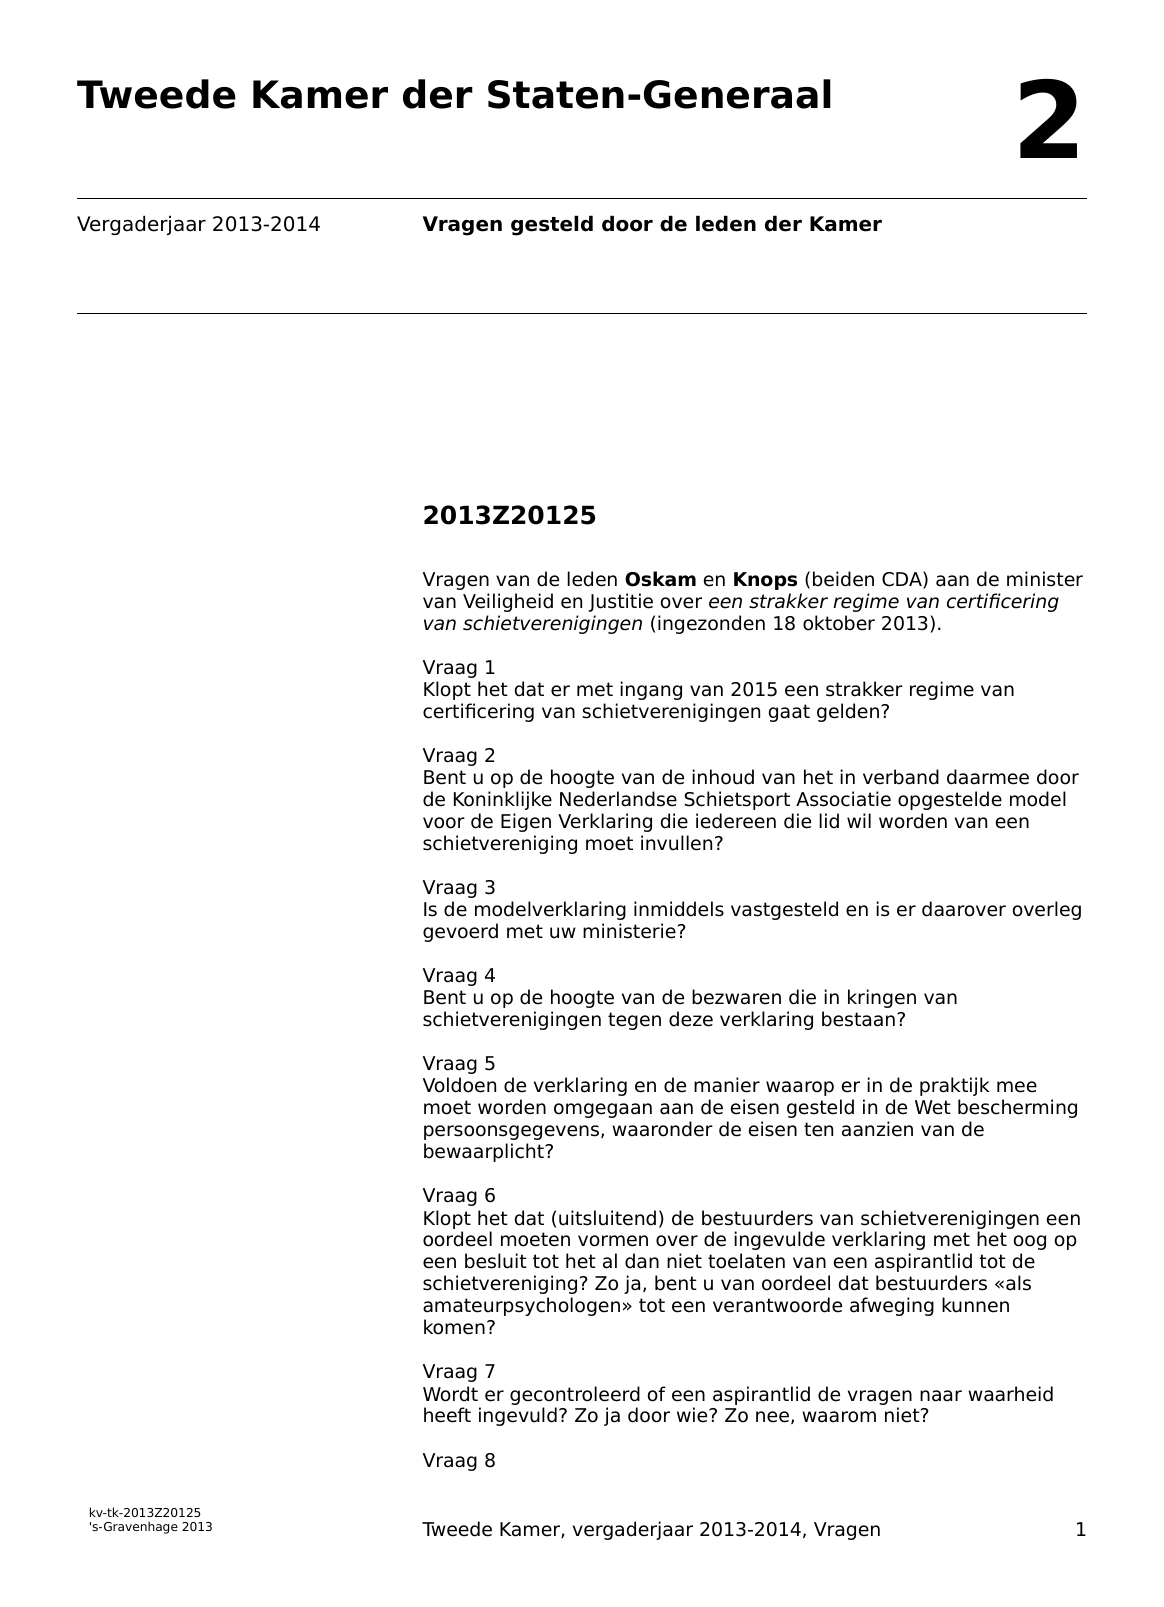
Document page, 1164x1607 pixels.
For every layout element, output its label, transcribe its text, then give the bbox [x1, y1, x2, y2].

text Wordt er gecontroleerd of een aspirantlid de vragen naar waarheid heeft ingevuld? Zo ja door wie? Zo nee, waarom niet? [422, 1383, 1087, 1427]
text Vraag 2 [422, 745, 1087, 767]
text Vragen van de leden Oskam en Knops (beiden CDA) aan de minister van Veiligheid en Justitie over een strakker regime van certificering van schietverenigingen (ingezonden 18 oktober 2013). [422, 569, 1087, 635]
text Vraag 8 [422, 1449, 1087, 1472]
text Bent u op de hoogte van de inhoud van het in verband daarmee door de Koninklijke Nederlandse Schietsport Associatie opgestelde model voor de Eigen Verklaring die iedereen die lid wil worden van een schietvereniging moet invullen? [422, 767, 1087, 855]
table_cell Vragen gesteld door de leden der Kamer [422, 199, 1087, 313]
text kv-tk-2013Z20125 [88, 1506, 323, 1520]
text Vraag 1 [422, 657, 1087, 679]
text Vraag 7 [422, 1361, 1087, 1383]
text Is de modelverklaring inmiddels vastgesteld en is er daarover overleg gevoerd met uw ministerie? [422, 899, 1087, 943]
text Vraag 3 [422, 877, 1087, 899]
text Bent u op de hoogte van de bezwaren die in kringen van schietverenigingen tegen deze verklaring bestaan? [422, 987, 1087, 1031]
text 's-Gravenhage 2013 [88, 1520, 323, 1534]
text Voldoen de verklaring en de manier waarop er in de praktijk mee moet worden omgegaan aan de eisen gesteld in de Wet bescherming persoonsgegevens, waaronder de eisen ten aanzien van de bewaarplicht? [422, 1075, 1087, 1163]
text Klopt het dat (uitsluitend) de bestuurders van schietverenigingen een oordeel moeten vormen over de ingevulde verklaring met het oog op een besluit tot het al dan niet toelaten van een aspirantlid tot de schietvereniging? Zo ja, bent u van oordeel dat bestuurders «als amateurpsychologen» tot een verantwoorde afweging kunnen komen? [422, 1207, 1087, 1339]
text Vraag 4 [422, 965, 1087, 987]
text Vraag 6 [422, 1185, 1087, 1207]
table_header 2 [886, 59, 1087, 198]
text Klopt het dat er met ingang van 2015 een strakker regime van certificering van schietverenigingen gaat gelden? [422, 679, 1087, 723]
text 2013Z20125 [422, 501, 1087, 531]
table_header Tweede Kamer der Staten-Generaal [77, 59, 886, 198]
table_cell Vergaderjaar 2013-2014 [77, 199, 422, 313]
text Vraag 5 [422, 1053, 1087, 1075]
